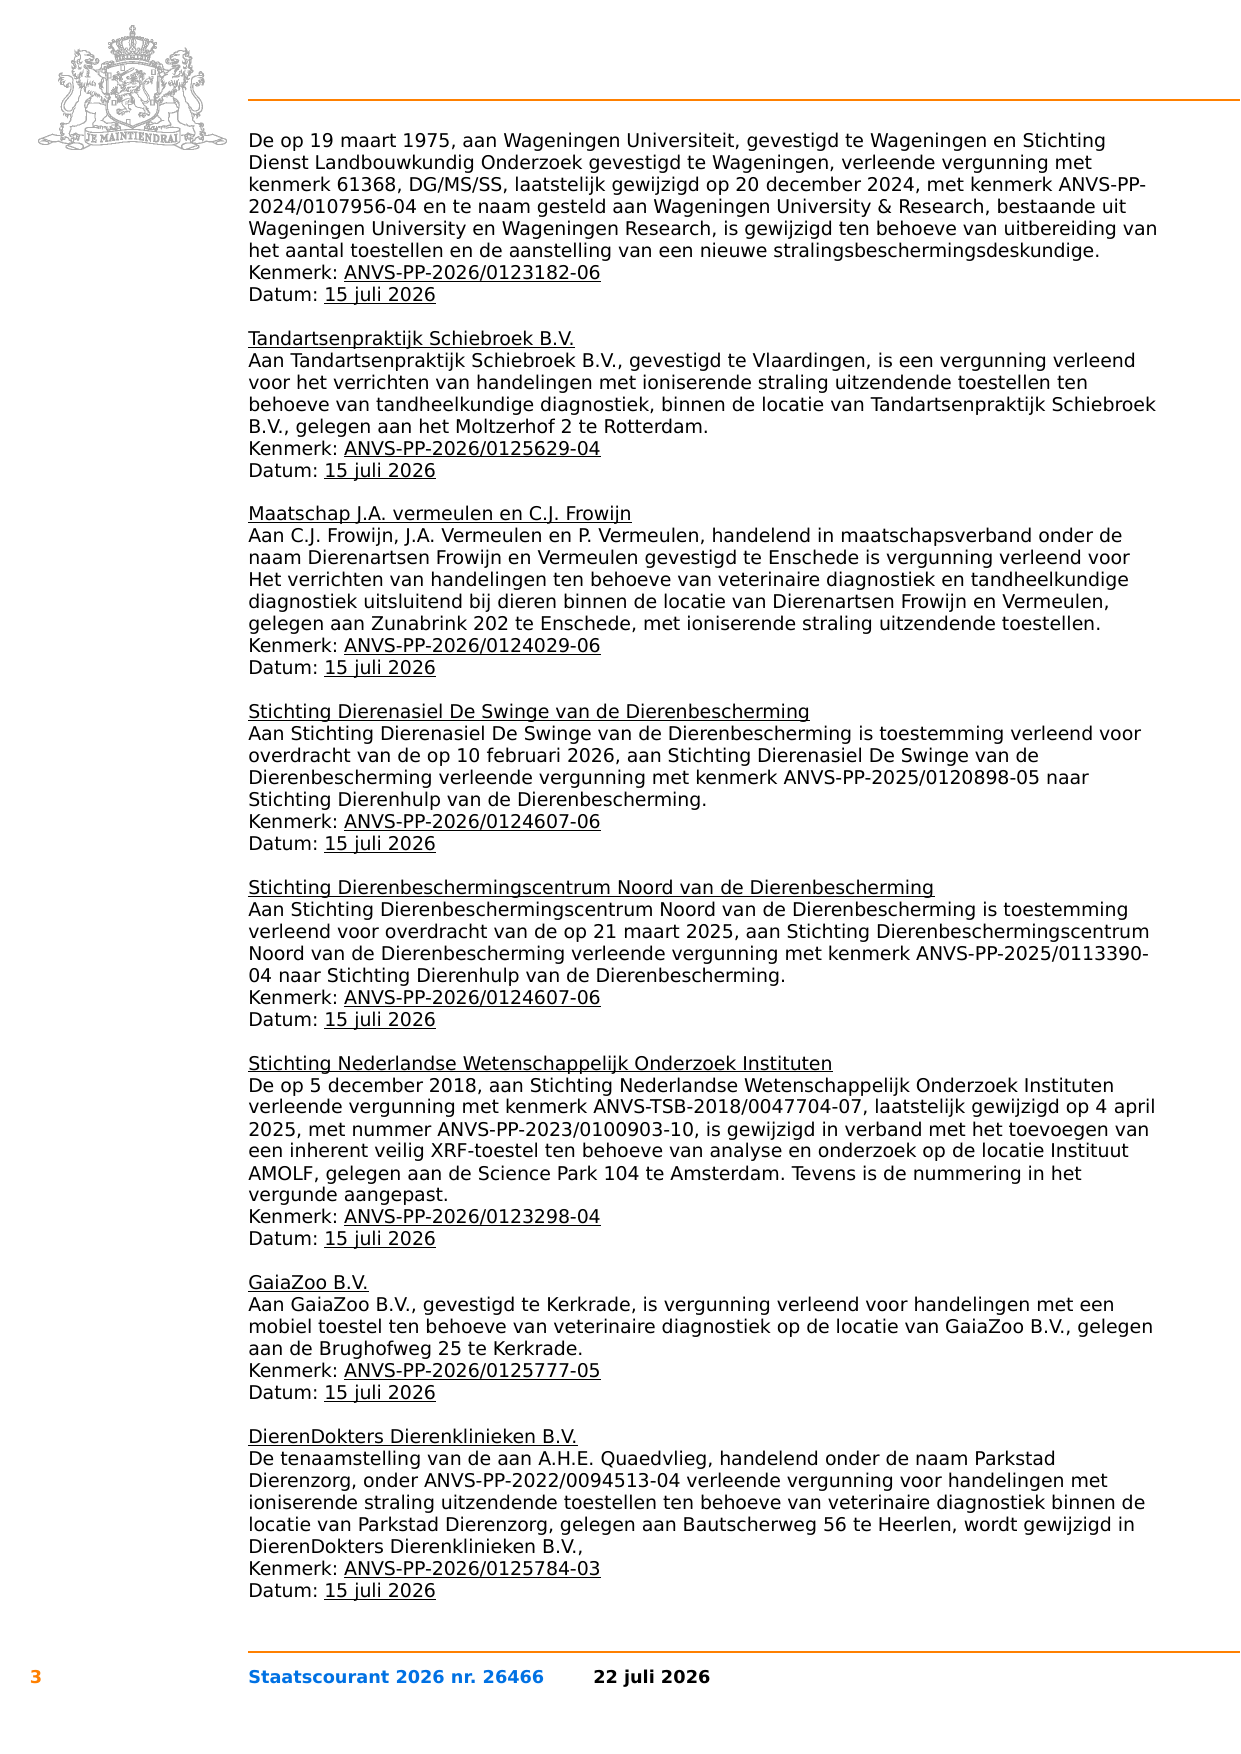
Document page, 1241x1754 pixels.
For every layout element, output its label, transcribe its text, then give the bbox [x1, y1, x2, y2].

text Datum: 15 juli 2026 [248, 833, 1163, 855]
text Kenmerk: ANVS-PP-2026/0124029-06 [248, 635, 1163, 657]
text Datum: 15 juli 2026 [248, 1009, 1163, 1031]
text Kenmerk: ANVS-PP-2026/0123298-04 [248, 1206, 1163, 1228]
text Kenmerk: ANVS-PP-2026/0125777-05 [248, 1360, 1163, 1382]
text Datum: 15 juli 2026 [248, 1228, 1163, 1250]
text Datum: 15 juli 2026 [248, 284, 1163, 306]
text Datum: 15 juli 2026 [248, 1382, 1163, 1404]
text De op 19 maart 1975, aan Wageningen Universiteit, gevestigd te Wageningen en Stichting Dienst Landbouwkundig Onderzoek gevestigd te Wageningen, verleende vergunning met kenmerk 61368, DG/MS/SS, laatstelijk gewijzigd op 20 december 2024, met kenmerk ANVS-PP-2024/0107956-04 en te naam gesteld aan Wageningen University & Research, bestaande uit Wageningen University en Wageningen Research, is gewijzigd ten behoeve van uitbereiding van het aantal toestellen en de aanstelling van een nieuwe stralingsbeschermingsdeskundige. [248, 130, 1163, 262]
text Aan Stichting Dierenbeschermingscentrum Noord van de Dierenbescherming is toestemming verleend voor overdracht van de op 21 maart 2025, aan Stichting Dierenbeschermingscentrum Noord van de Dierenbescherming verleende vergunning met kenmerk ANVS-PP-2025/0113390-04 naar Stichting Dierenhulp van de Dierenbescherming. [248, 899, 1163, 987]
text Stichting Nederlandse Wetenschappelijk Onderzoek Instituten [248, 1052, 1163, 1074]
text Kenmerk: ANVS-PP-2026/0125784-03 [248, 1558, 1163, 1580]
text Datum: 15 juli 2026 [248, 459, 1163, 481]
text DierenDokters Dierenklinieken B.V. [248, 1426, 1163, 1448]
text Aan GaiaZoo B.V., gevestigd te Kerkrade, is vergunning verleend voor handelingen met een mobiel toestel ten behoeve van veterinaire diagnostiek op de locatie van GaiaZoo B.V., gelegen aan de Brughofweg 25 te Kerkrade. [248, 1294, 1163, 1360]
text Kenmerk: ANVS-PP-2026/0124607-06 [248, 811, 1163, 833]
text Maatschap J.A. vermeulen en C.J. Frowijn [248, 503, 1163, 525]
text Aan Tandartsenpraktijk Schiebroek B.V., gevestigd te Vlaardingen, is een vergunning verleend voor het verrichten van handelingen met ioniserende straling uitzendende toestellen ten behoeve van tandheelkundige diagnostiek, binnen de locatie van Tandartsenpraktijk Schiebroek B.V., gelegen aan het Moltzerhof 2 te Rotterdam. [248, 349, 1163, 437]
text Stichting Dierenasiel De Swinge van de Dierenbescherming [248, 701, 1163, 723]
text Kenmerk: ANVS-PP-2026/0125629-04 [248, 437, 1163, 459]
text Aan C.J. Frowijn, J.A. Vermeulen en P. Vermeulen, handelend in maatschapsverband onder de naam Dierenartsen Frowijn en Vermeulen gevestigd te Enschede is vergunning verleend voor Het verrichten van handelingen ten behoeve van veterinaire diagnostiek en tandheelkundige diagnostiek uitsluitend bij dieren binnen de locatie van Dierenartsen Frowijn en Vermeulen, gelegen aan Zunabrink 202 te Enschede, met ioniserende straling uitzendende toestellen. [248, 525, 1163, 635]
text Stichting Dierenbeschermingscentrum Noord van de Dierenbescherming [248, 877, 1163, 899]
picture [38, 25, 227, 150]
text Kenmerk: ANVS-PP-2026/0124607-06 [248, 987, 1163, 1009]
text Kenmerk: ANVS-PP-2026/0123182-06 [248, 262, 1163, 284]
text Aan Stichting Dierenasiel De Swinge van de Dierenbescherming is toestemming verleend voor overdracht van de op 10 februari 2026, aan Stichting Dierenasiel De Swinge van de Dierenbescherming verleende vergunning met kenmerk ANVS-PP-2025/0120898-05 naar Stichting Dierenhulp van de Dierenbescherming. [248, 723, 1163, 811]
text Datum: 15 juli 2026 [248, 1580, 1163, 1602]
text De tenaamstelling van de aan A.H.E. Quaedvlieg, handelend onder de naam Parkstad Dierenzorg, onder ANVS-PP-2022/0094513-04 verleende vergunning voor handelingen met ioniserende straling uitzendende toestellen ten behoeve van veterinaire diagnostiek binnen de locatie van Parkstad Dierenzorg, gelegen aan Bautscherweg 56 te Heerlen, wordt gewijzigd in DierenDokters Dierenklinieken B.V., [248, 1448, 1163, 1558]
text Datum: 15 juli 2026 [248, 657, 1163, 679]
text GaiaZoo B.V. [248, 1272, 1163, 1294]
text De op 5 december 2018, aan Stichting Nederlandse Wetenschappelijk Onderzoek Instituten verleende vergunning met kenmerk ANVS-TSB-2018/0047704-07, laatstelijk gewijzigd op 4 april 2025, met nummer ANVS-PP-2023/0100903-10, is gewijzigd in verband met het toevoegen van een inherent veilig XRF-toestel ten behoeve van analyse en onderzoek op de locatie Instituut AMOLF, gelegen aan de Science Park 104 te Amsterdam. Tevens is de nummering in het vergunde aangepast. [248, 1074, 1163, 1206]
text Tandartsenpraktijk Schiebroek B.V. [248, 328, 1163, 349]
